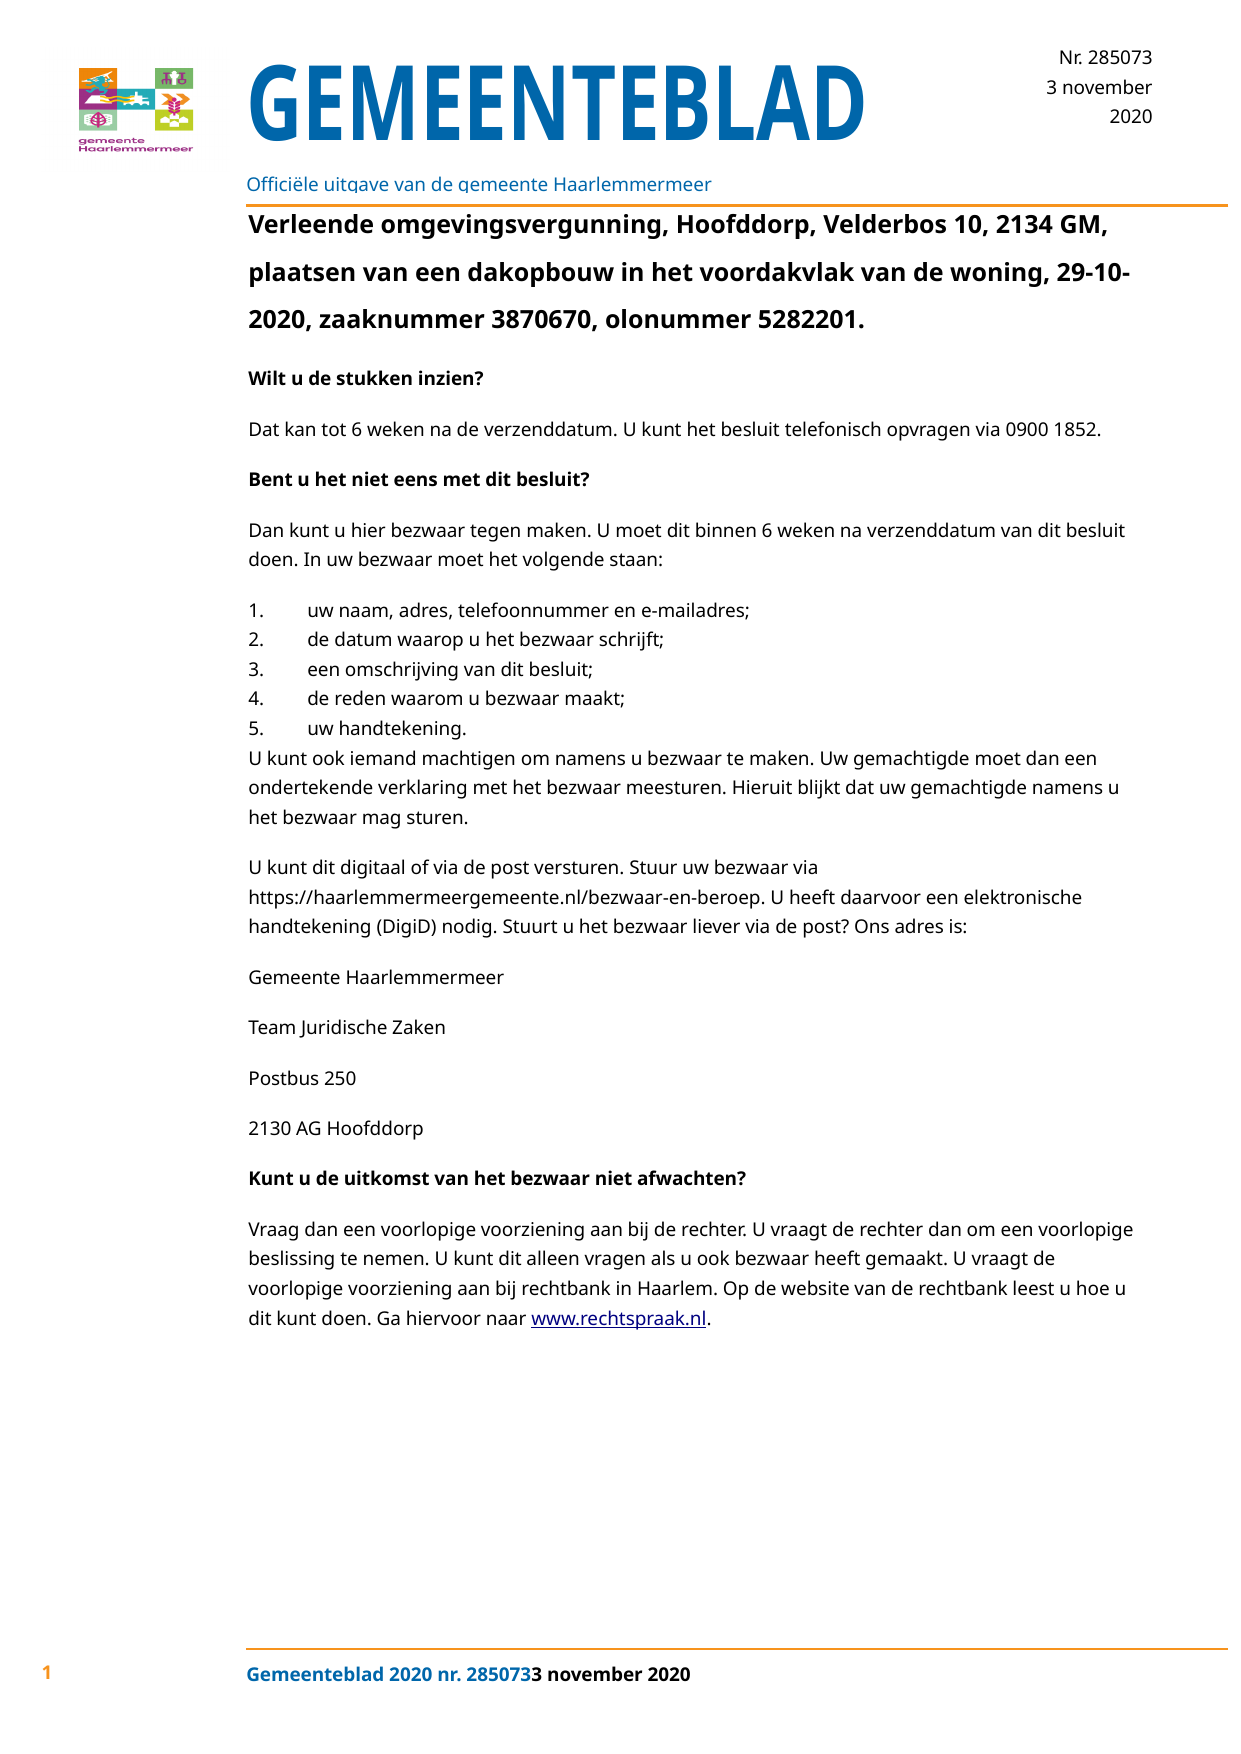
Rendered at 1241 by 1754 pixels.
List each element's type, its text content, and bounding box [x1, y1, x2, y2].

picture [41, 47, 231, 172]
text Vraag dan een voorlopige voorziening aan bij de rechter. U vraagt de rechter dan om een voorlopige beslissing te nemen. U kunt dit alleen vragen als u ook bezwaar heeft gemaakt. U vraagt de voorlopige voorziening aan bij rechtbank in Haarlem. Op de website van de rechtbank leest u hoe u dit kunt doen. Ga hiervoor naar www.rechtspraak.nl. [248, 1216, 1152, 1330]
list de reden waarom u bezwaar maakt; [248, 686, 1152, 711]
list de datum waarop u het bezwaar schrijft; [248, 626, 1152, 652]
text U kunt ook iemand machtigen om namens u bezwaar te maken. Uw gemachtigde moet dan een ondertekende verklaring met het bezwaar meesturen. Hieruit blijkt dat uw gemachtigde namens u het bezwaar mag sturen. [248, 745, 1152, 829]
list een omschrijving van dit besluit; [248, 656, 1152, 682]
text Dat kan tot 6 weken na de verzenddatum. U kunt het besluit telefonisch opvragen via 0900 1852. [248, 416, 1152, 442]
text Dan kunt u hier bezwaar tegen maken. U moet dit binnen 6 weken na verzenddatum van dit besluit doen. In uw bezwaar moet het volgende staan: [248, 517, 1152, 572]
text Bent u het niet eens met dit besluit? [248, 466, 1152, 492]
text 2130 AG Hoofddorp [248, 1115, 1152, 1141]
text U kunt dit digitaal of via de post versturen. Stuur uw bezwaar via https://haarlemmermeergemeente.nl/bezwaar-en-beroep. U heeft daarvoor een elektronische handtekening (DigiD) nodig. Stuurt u het bezwaar liever via de post? Ons adres is: [248, 854, 1152, 939]
text Team Juridische Zaken [248, 1014, 1152, 1040]
text Gemeente Haarlemmermeer [248, 964, 1152, 989]
text Kunt u de uitkomst van het bezwaar niet afwachten? [248, 1166, 1152, 1191]
list uw naam, adres, telefoonnummer en e-mailadres; [248, 597, 1152, 622]
text Postbus 250 [248, 1065, 1152, 1090]
text Verleende omgevingsvergunning, Hoofddorp, Velderbos 10, 2134 GM, plaatsen van een dakopbouw in het voordakvlak van de woning, 29-10-2020, zaaknummer 3870670, olonummer 5282201. [248, 207, 1152, 336]
text Wilt u de stukken inzien? [248, 366, 1152, 391]
list uw handtekening. [248, 715, 1152, 741]
